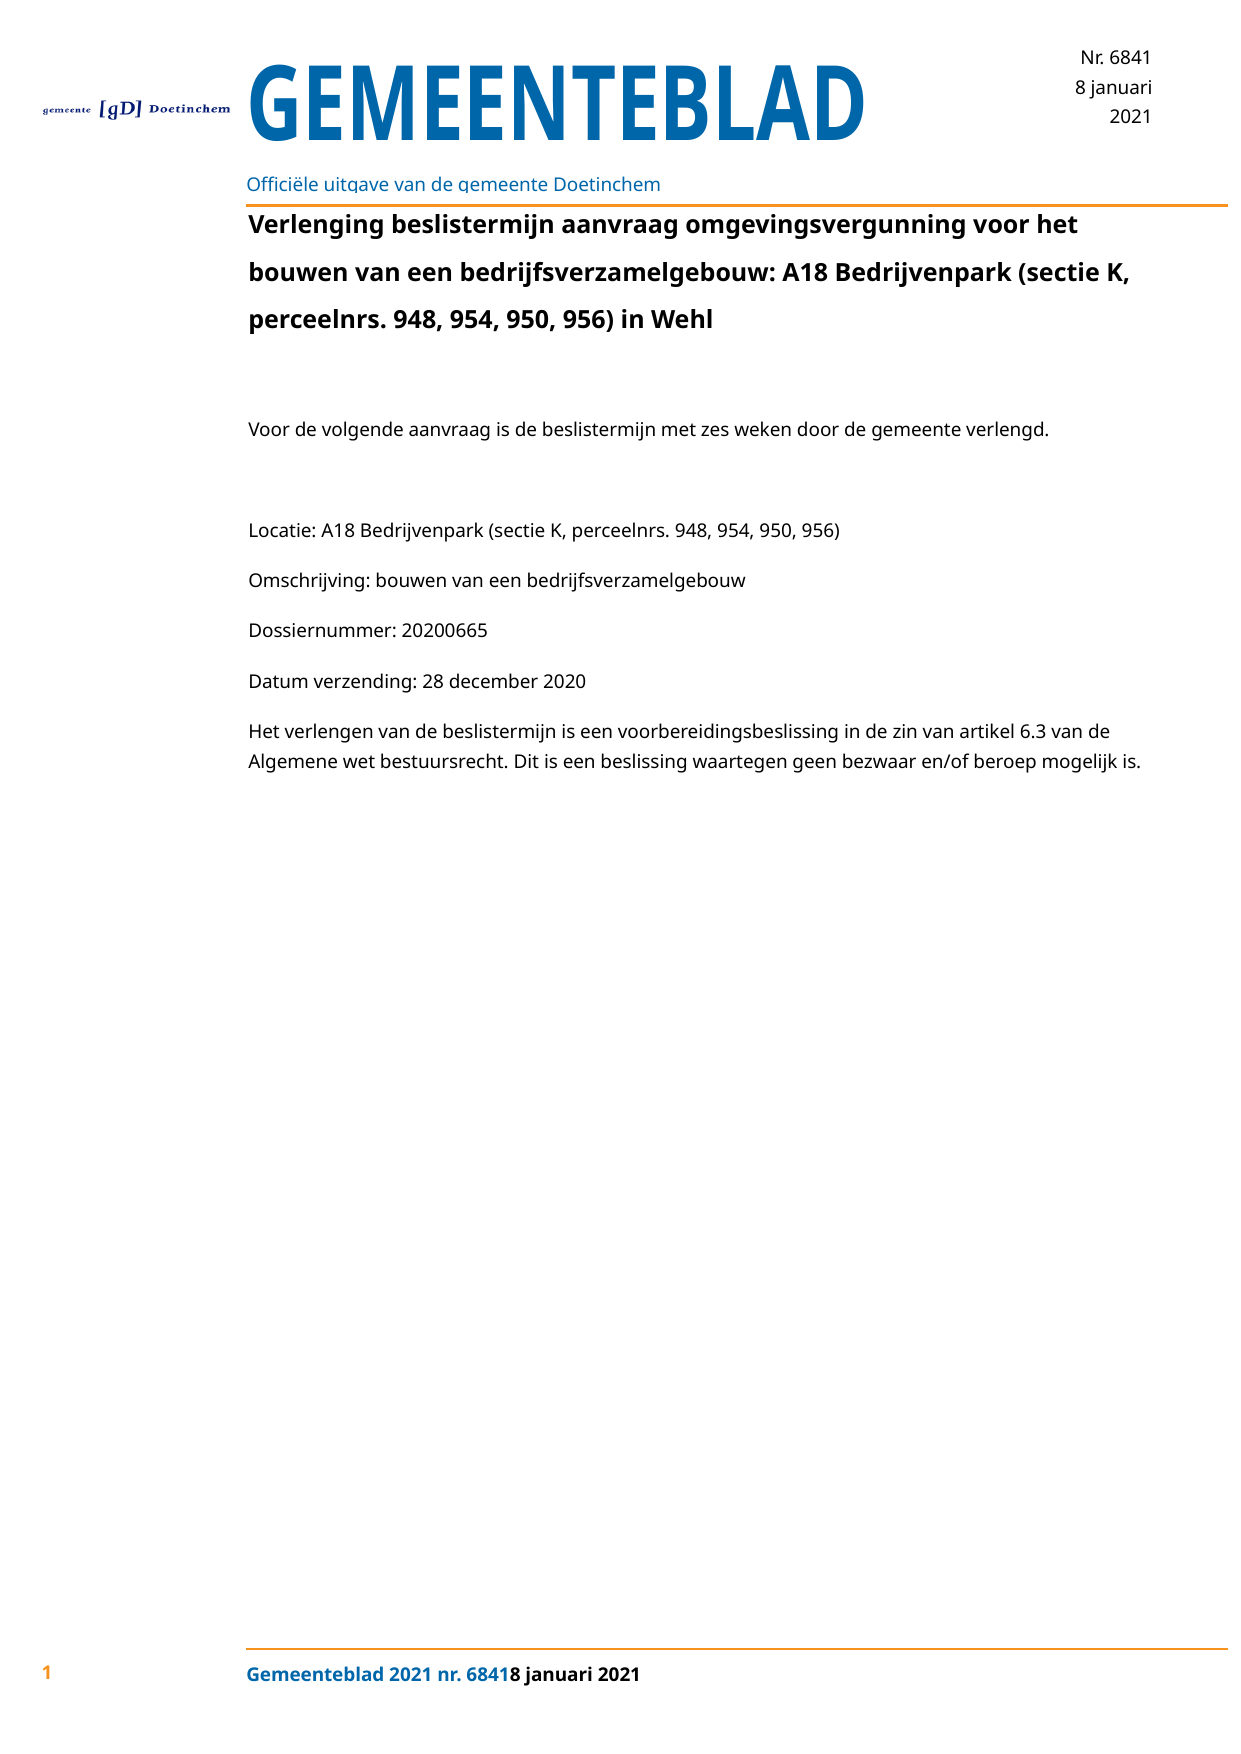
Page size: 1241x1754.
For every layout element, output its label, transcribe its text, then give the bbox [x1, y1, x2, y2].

text Omschrijving: bouwen van een bedrijfsverzamelgebouw [248, 567, 1152, 593]
text Voor de volgende aanvraag is de beslistermijn met zes weken door de gemeente verlengd. [248, 416, 1152, 442]
text Dossiernummer: 20200665 [248, 618, 1152, 643]
picture [41, 47, 231, 172]
text Datum verzending: 28 december 2020 [248, 668, 1152, 694]
text Locatie: A18 Bedrijvenpark (sectie K, perceelnrs. 948, 954, 950, 956) [248, 517, 1152, 542]
text Het verlengen van de beslistermijn is een voorbereidingsbeslissing in de zin van artikel 6.3 van de Algemene wet bestuursrecht. Dit is een beslissing waartegen geen bezwaar en/of beroep mogelijk is. [248, 718, 1152, 774]
text Verlenging beslistermijn aanvraag omgevingsvergunning voor het bouwen van een bedrijfsverzamelgebouw: A18 Bedrijvenpark (sectie K, perceelnrs. 948, 954, 950, 956) in Wehl [248, 207, 1152, 336]
